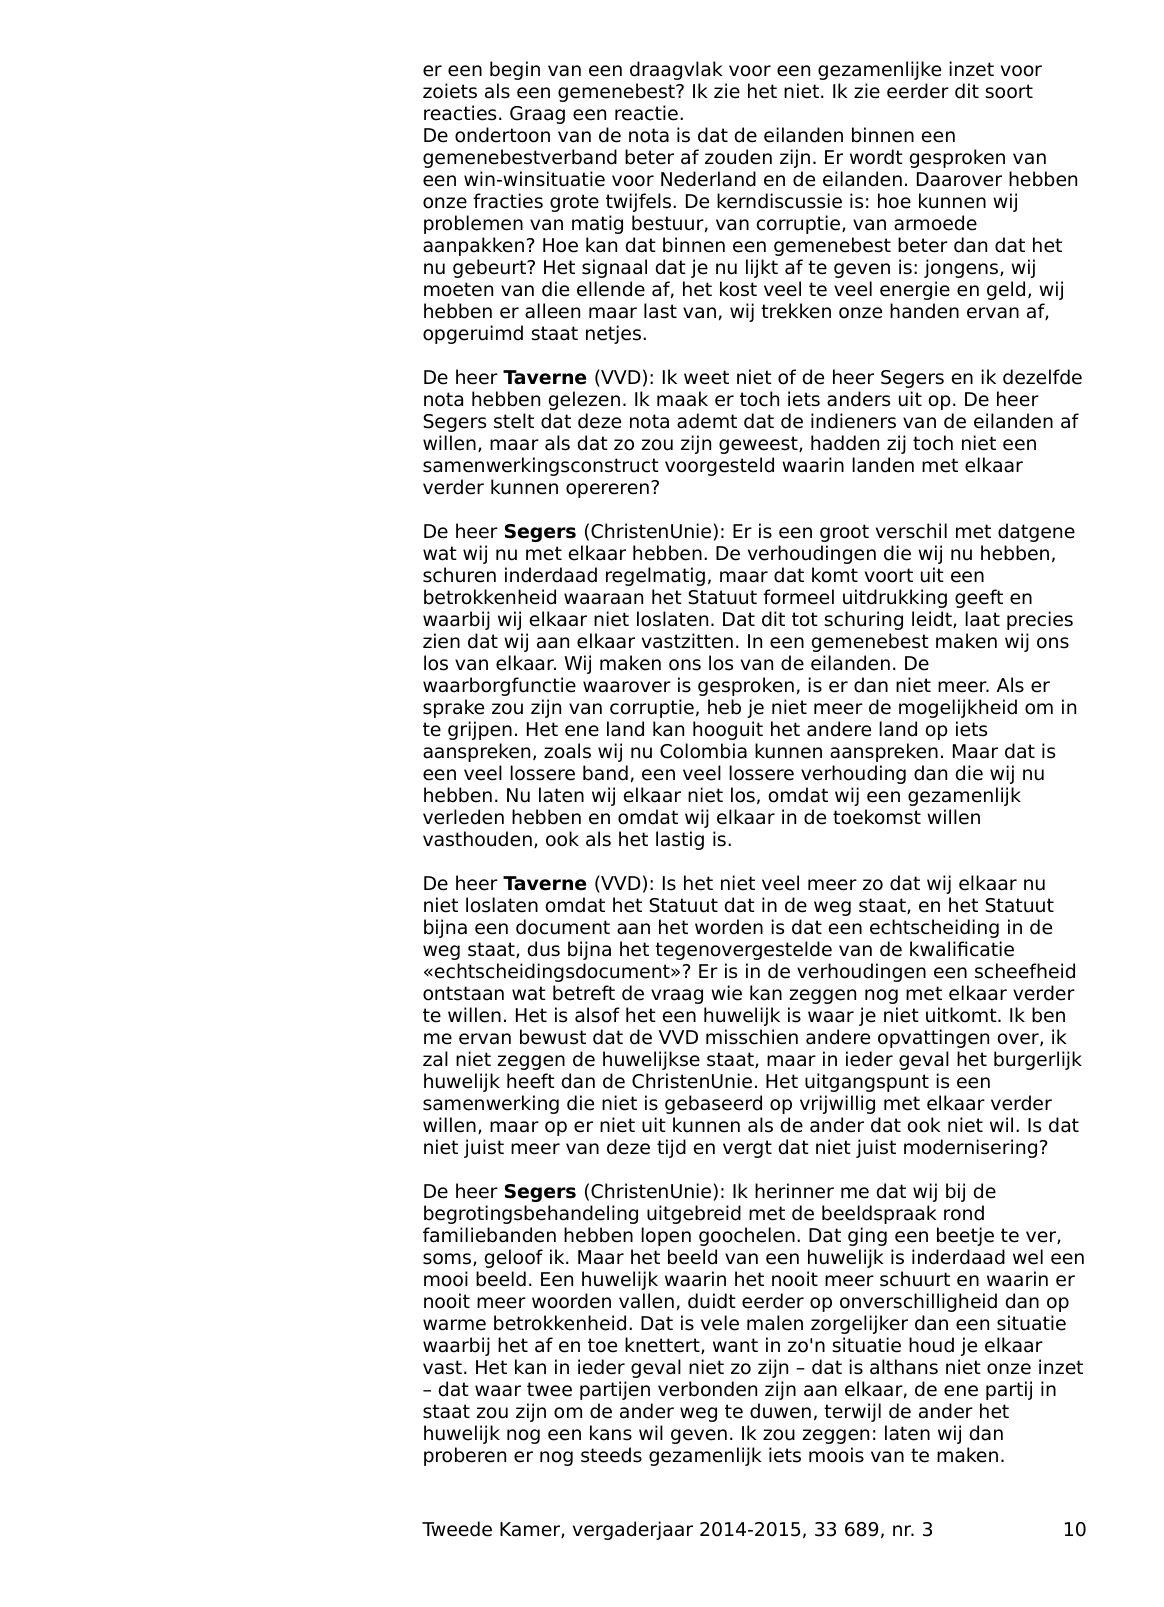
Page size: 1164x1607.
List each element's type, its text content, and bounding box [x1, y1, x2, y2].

text De ondertoon van de nota is dat de eilanden binnen een gemenebestverband beter af zouden zijn. Er wordt gesproken van een win-winsituatie voor Nederland en de eilanden. Daarover hebben onze fracties grote twijfels. De kerndiscussie is: hoe kunnen wij problemen van matig bestuur, van corruptie, van armoede aanpakken? Hoe kan dat binnen een gemenebest beter dan dat het nu gebeurt? Het signaal dat je nu lijkt af te geven is: jongens, wij moeten van die ellende af, het kost veel te veel energie en geld, wij hebben er alleen maar last van, wij trekken onze handen ervan af, opgeruimd staat netjes. [422, 125, 1087, 345]
text De heer Segers (ChristenUnie): Ik herinner me dat wij bij de begrotingsbehandeling uitgebreid met de beeldspraak rond familiebanden hebben lopen goochelen. Dat ging een beetje te ver, soms, geloof ik. Maar het beeld van een huwelijk is inderdaad wel een mooi beeld. Een huwelijk waarin het nooit meer schuurt en waarin er nooit meer woorden vallen, duidt eerder op onverschilligheid dan op warme betrokkenheid. Dat is vele malen zorgelijker dan een situatie waarbij het af en toe knettert, want in zo'n situatie houd je elkaar vast. Het kan in ieder geval niet zo zijn – dat is althans niet onze inzet – dat waar twee partijen verbonden zijn aan elkaar, de ene partij in staat zou zijn om de ander weg te duwen, terwijl de ander het huwelijk nog een kans wil geven. Ik zou zeggen: laten wij dan proberen er nog steeds gezamenlijk iets moois van te maken. [422, 1181, 1087, 1467]
text er een begin van een draagvlak voor een gezamenlijke inzet voor zoiets als een gemenebest? Ik zie het niet. Ik zie eerder dit soort reacties. Graag een reactie. [422, 59, 1087, 125]
text De heer Segers (ChristenUnie): Er is een groot verschil met datgene wat wij nu met elkaar hebben. De verhoudingen die wij nu hebben, schuren inderdaad regelmatig, maar dat komt voort uit een betrokkenheid waaraan het Statuut formeel uitdrukking geeft en waarbij wij elkaar niet loslaten. Dat dit tot schuring leidt, laat precies zien dat wij aan elkaar vastzitten. In een gemenebest maken wij ons los van elkaar. Wij maken ons los van de eilanden. De waarborgfunctie waarover is gesproken, is er dan niet meer. Als er sprake zou zijn van corruptie, heb je niet meer de mogelijkheid om in te grijpen. Het ene land kan hooguit het andere land op iets aanspreken, zoals wij nu Colombia kunnen aanspreken. Maar dat is een veel lossere band, een veel lossere verhouding dan die wij nu hebben. Nu laten wij elkaar niet los, omdat wij een gezamenlijk verleden hebben en omdat wij elkaar in de toekomst willen vasthouden, ook als het lastig is. [422, 521, 1087, 851]
text De heer Taverne (VVD): Is het niet veel meer zo dat wij elkaar nu niet loslaten omdat het Statuut dat in de weg staat, en het Statuut bijna een document aan het worden is dat een echtscheiding in de weg staat, dus bijna het tegenovergestelde van de kwalificatie «echtscheidingsdocument»? Er is in de verhoudingen een scheefheid ontstaan wat betreft de vraag wie kan zeggen nog met elkaar verder te willen. Het is alsof het een huwelijk is waar je niet uitkomt. Ik ben me ervan bewust dat de VVD misschien andere opvattingen over, ik zal niet zeggen de huwelijkse staat, maar in ieder geval het burgerlijk huwelijk heeft dan de ChristenUnie. Het uitgangspunt is een samenwerking die niet is gebaseerd op vrijwillig met elkaar verder willen, maar op er niet uit kunnen als de ander dat ook niet wil. Is dat niet juist meer van deze tijd en vergt dat niet juist modernisering? [422, 873, 1087, 1159]
text De heer Taverne (VVD): Ik weet niet of de heer Segers en ik dezelfde nota hebben gelezen. Ik maak er toch iets anders uit op. De heer Segers stelt dat deze nota ademt dat de indieners van de eilanden af willen, maar als dat zo zou zijn geweest, hadden zij toch niet een samenwerkingsconstruct voorgesteld waarin landen met elkaar verder kunnen opereren? [422, 367, 1087, 499]
